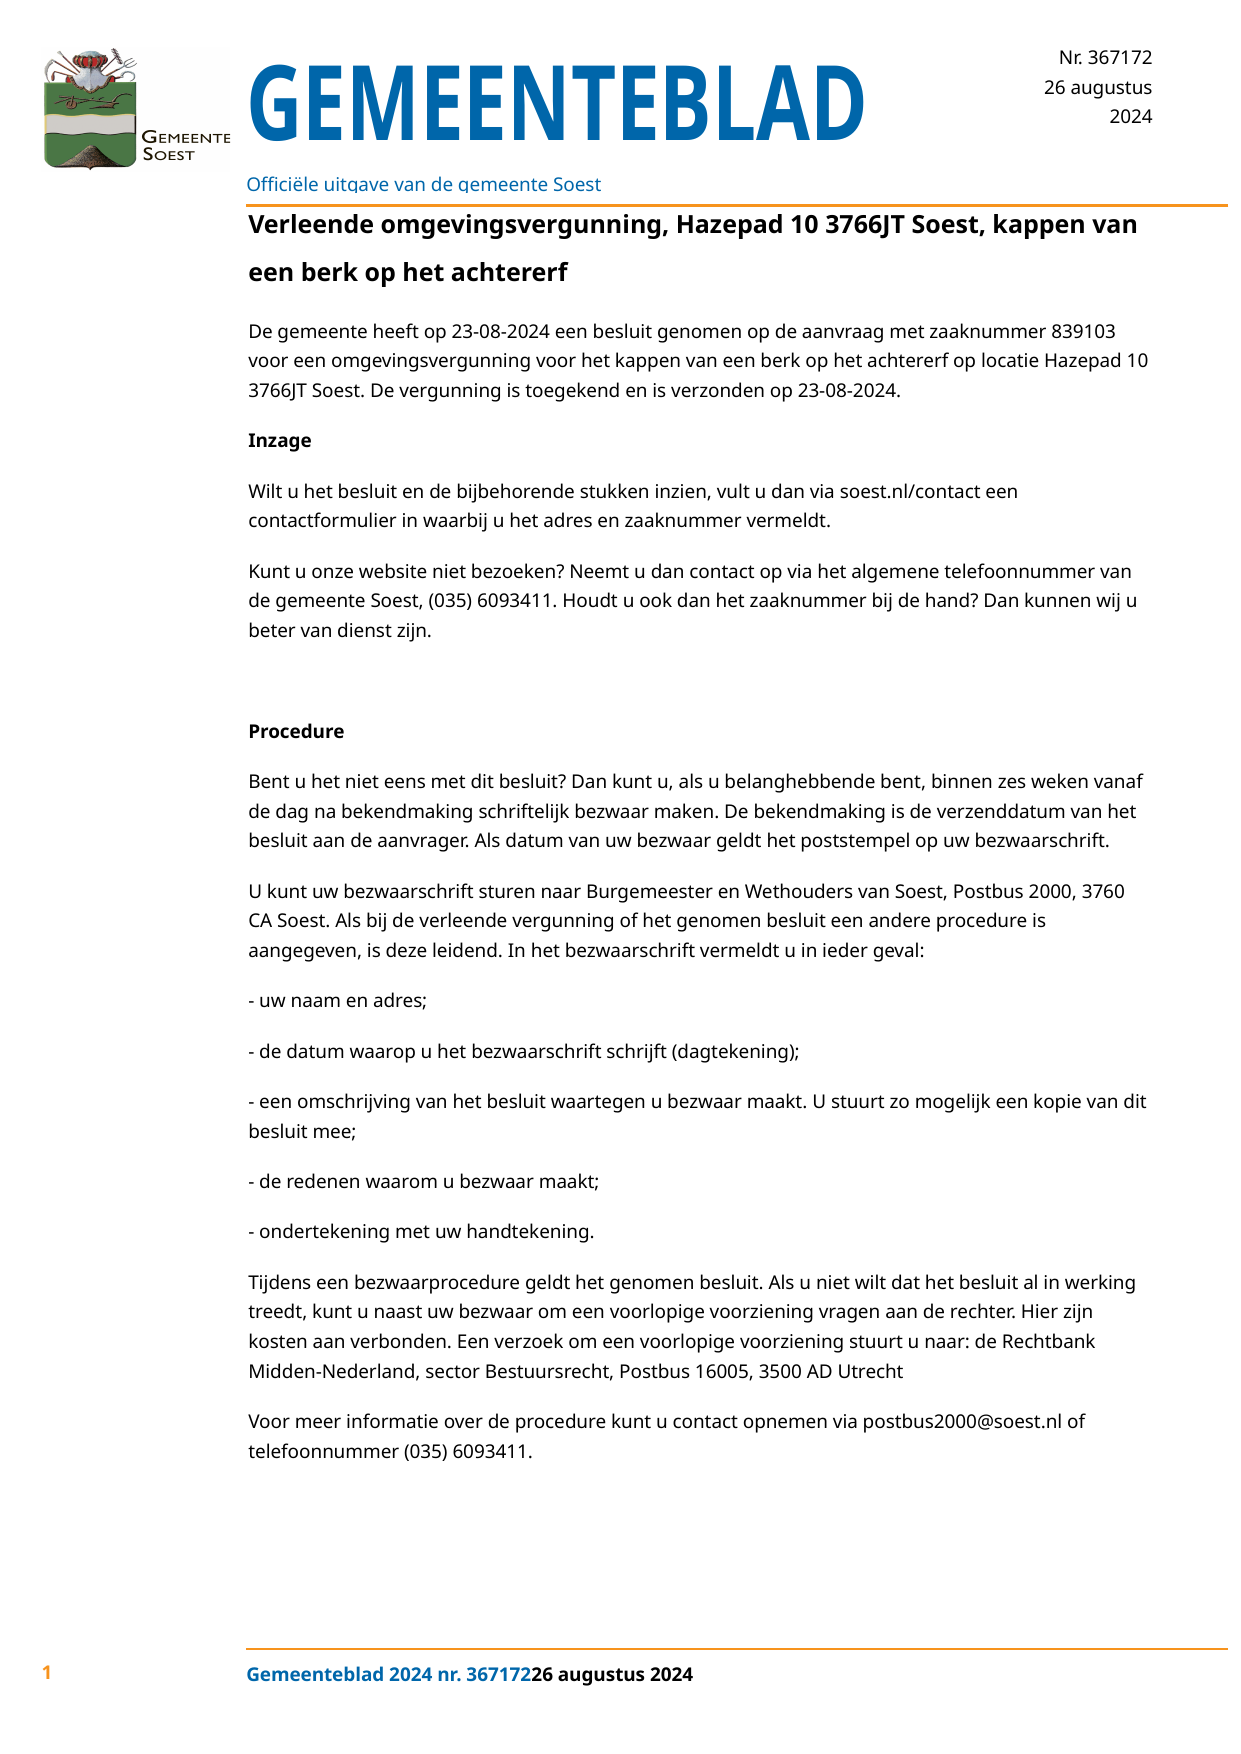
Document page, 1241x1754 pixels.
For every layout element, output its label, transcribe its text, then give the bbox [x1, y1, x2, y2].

text Wilt u het besluit en de bijbehorende stukken inzien, vult u dan via soest.nl/contact een contactformulier in waarbij u het adres en zaaknummer vermeldt. [248, 478, 1152, 533]
text Inzage [248, 427, 1152, 453]
text - ondertekening met uw handtekening. [248, 1219, 1152, 1244]
text Procedure [248, 718, 1152, 744]
text Tijdens een bezwaarprocedure geldt het genomen besluit. Als u niet wilt dat het besluit al in werking treedt, kunt u naast uw bezwaar om een voorlopige voorziening vragen aan de rechter. Hier zijn kosten aan verbonden. Een verzoek om een voorlopige voorziening stuurt u naar: de Rechtbank Midden-Nederland, sector Bestuursrecht, Postbus 16005, 3500 AD Utrecht [248, 1269, 1152, 1384]
text Voor meer informatie over de procedure kunt u contact opnemen via postbus2000@soest.nl of telefoonnummer (035) 6093411. [248, 1408, 1152, 1464]
text Bent u het niet eens met dit besluit? Dan kunt u, als u belanghebbende bent, binnen zes weken vanaf de dag na bekendmaking schriftelijk bezwaar maken. De bekendmaking is de verzenddatum van het besluit aan de aanvrager. Als datum van uw bezwaar geldt het poststempel op uw bezwaarschrift. [248, 768, 1152, 853]
text De gemeente heeft op 23-08-2024 een besluit genomen op de aanvraag met zaaknummer 839103 voor een omgevingsvergunning voor het kappen van een berk op het achtererf op locatie Hazepad 10 3766JT Soest. De vergunning is toegekend en is verzonden op 23-08-2024. [248, 318, 1152, 403]
text U kunt uw bezwaarschrift sturen naar Burgemeester en Wethouders van Soest, Postbus 2000, 3760 CA Soest. Als bij de verleende vergunning of het genomen besluit een andere procedure is aangegeven, is deze leidend. In het bezwaarschrift vermeldt u in ieder geval: [248, 878, 1152, 963]
text Kunt u onze website niet bezoeken? Neemt u dan contact op via het algemene telefoonnummer van de gemeente Soest, (035) 6093411. Houdt u ook dan het zaaknummer bij de hand? Dan kunnen wij u beter van dienst zijn. [248, 558, 1152, 643]
picture [41, 47, 231, 172]
text - een omschrijving van het besluit waartegen u bezwaar maakt. U stuurt zo mogelijk een kopie van dit besluit mee; [248, 1088, 1152, 1144]
text - uw naam en adres; [248, 987, 1152, 1013]
text - de datum waarop u het bezwaarschrift schrijft (dagtekening); [248, 1038, 1152, 1064]
text - de redenen waarom u bezwaar maakt; [248, 1168, 1152, 1194]
text Verleende omgevingsvergunning, Hazepad 10 3766JT Soest, kappen van een berk op het achtererf [248, 207, 1152, 288]
